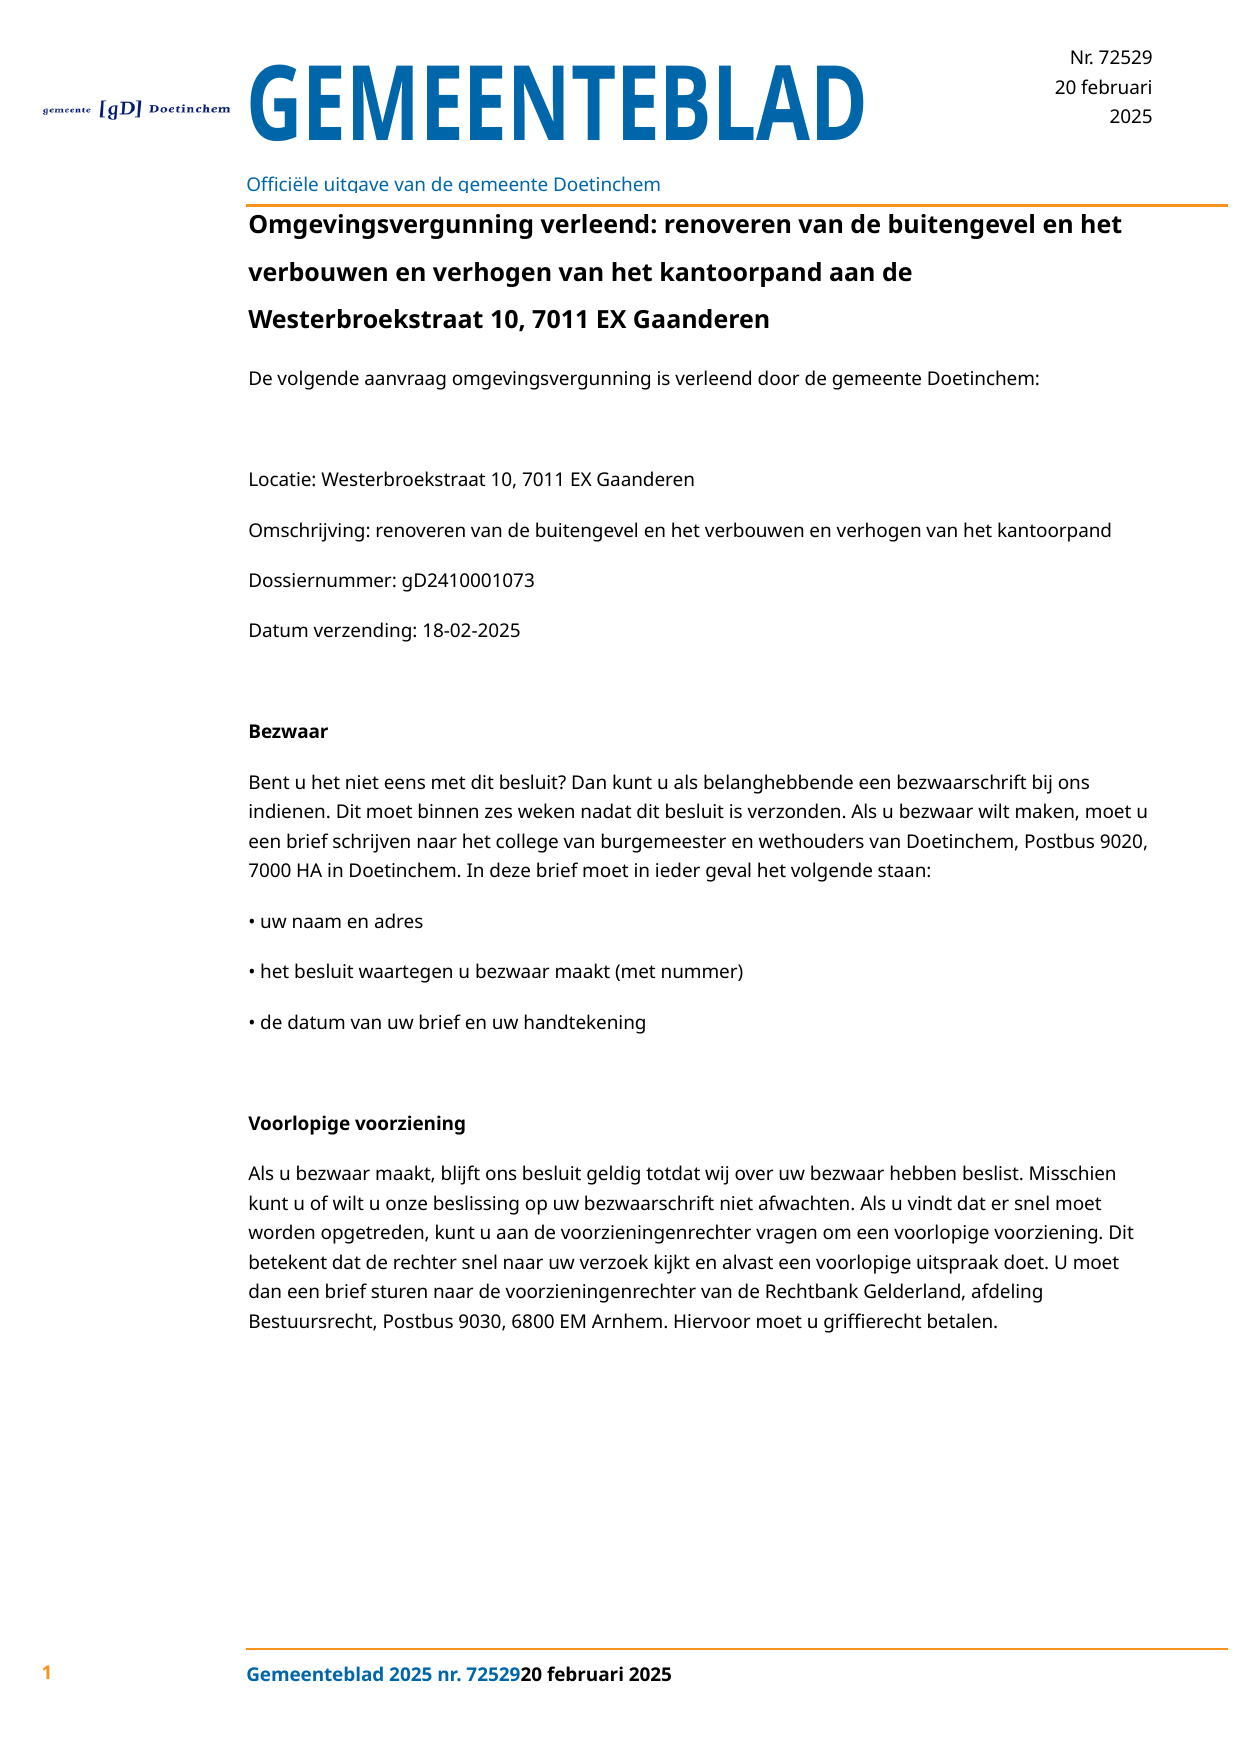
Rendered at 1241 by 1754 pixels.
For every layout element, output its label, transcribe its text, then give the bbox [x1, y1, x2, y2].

text Bent u het niet eens met dit besluit? Dan kunt u als belanghebbende een bezwaarschrift bij ons indienen. Dit moet binnen zes weken nadat dit besluit is verzonden. Als u bezwaar wilt maken, moet u een brief schrijven naar het college van burgemeester en wethouders van Doetinchem, Postbus 9020, 7000 HA in Doetinchem. In deze brief moet in ieder geval het volgende staan: [248, 769, 1152, 883]
text Locatie: Westerbroekstraat 10, 7011 EX Gaanderen [248, 466, 1152, 492]
text • uw naam en adres [248, 908, 1152, 934]
picture [41, 47, 231, 172]
text Datum verzending: 18-02-2025 [248, 618, 1152, 643]
text Voorlopige voorziening [248, 1110, 1152, 1135]
text De volgende aanvraag omgevingsvergunning is verleend door de gemeente Doetinchem: [248, 366, 1152, 391]
text Als u bezwaar maakt, blijft ons besluit geldig totdat wij over uw bezwaar hebben beslist. Misschien kunt u of wilt u onze beslissing op uw bezwaarschrift niet afwachten. Als u vindt dat er snel moet worden opgetreden, kunt u aan de voorzieningenrechter vragen om een voorlopige voorziening. Dit betekent dat de rechter snel naar uw verzoek kijkt en alvast een voorlopige uitspraak doet. U moet dan een brief sturen naar de voorzieningenrechter van de Rechtbank Gelderland, afdeling Bestuursrecht, Postbus 9030, 6800 EM Arnhem. Hiervoor moet u griffierecht betalen. [248, 1160, 1152, 1334]
text Bezwaar [248, 718, 1152, 744]
text Omgevingsvergunning verleend: renoveren van de buitengevel en het verbouwen en verhogen van het kantoorpand aan de Westerbroekstraat 10, 7011 EX Gaanderen [248, 207, 1152, 336]
text Dossiernummer: gD2410001073 [248, 567, 1152, 593]
text • het besluit waartegen u bezwaar maakt (met nummer) [248, 958, 1152, 984]
text • de datum van uw brief en uw handtekening [248, 1009, 1152, 1034]
text Omschrijving: renoveren van de buitengevel en het verbouwen en verhogen van het kantoorpand [248, 517, 1152, 542]
